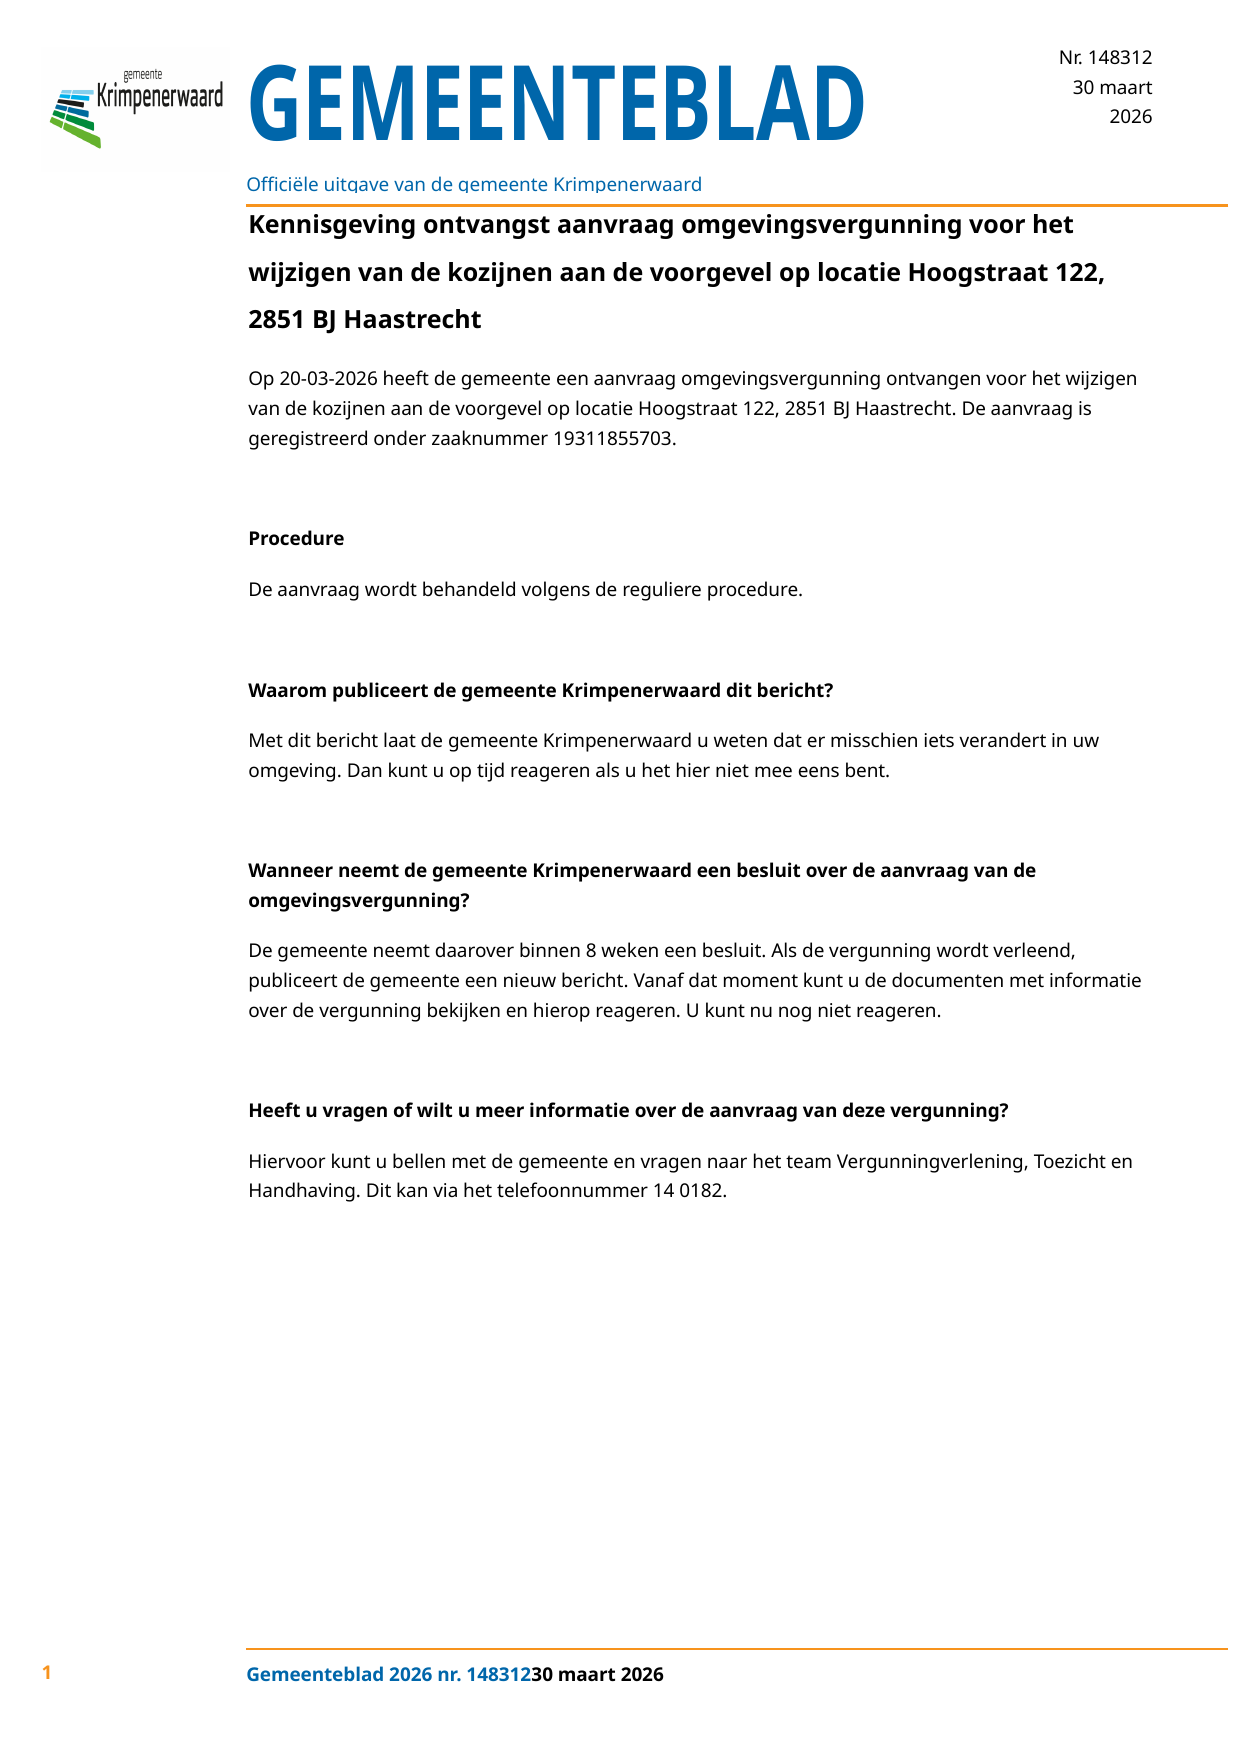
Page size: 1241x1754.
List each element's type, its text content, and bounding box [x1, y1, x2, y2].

text Kennisgeving ontvangst aanvraag omgevingsvergunning voor het wijzigen van de kozijnen aan de voorgevel op locatie Hoogstraat 122, 2851 BJ Haastrecht [248, 207, 1152, 336]
text De aanvraag wordt behandeld volgens de reguliere procedure. [248, 576, 1152, 602]
text Hiervoor kunt u bellen met de gemeente en vragen naar het team Vergunningverlening, Toezicht en Handhaving. Dit kan via het telefoonnummer 14 0182. [248, 1148, 1152, 1203]
text Procedure [248, 526, 1152, 551]
text De gemeente neemt daarover binnen 8 weken een besluit. Als de vergunning wordt verleend, publiceert de gemeente een nieuw bericht. Vanaf dat moment kunt u de documenten met informatie over de vergunning bekijken en hierop reageren. U kunt nu nog niet reageren. [248, 938, 1152, 1022]
text Wanneer neemt de gemeente Krimpenerwaard een besluit over de aanvraag van de omgevingsvergunning? [248, 858, 1152, 913]
text Met dit bericht laat de gemeente Krimpenerwaard u weten dat er misschien iets verandert in uw omgeving. Dan kunt u op tijd reageren als u het hier niet mee eens bent. [248, 727, 1152, 782]
text Op 20-03-2026 heeft de gemeente een aanvraag omgevingsvergunning ontvangen voor het wijzigen van de kozijnen aan de voorgevel op locatie Hoogstraat 122, 2851 BJ Haastrecht. De aanvraag is geregistreerd onder zaaknummer 19311855703. [248, 366, 1152, 450]
text Waarom publiceert de gemeente Krimpenerwaard dit bericht? [248, 677, 1152, 702]
picture [41, 47, 231, 172]
text Heeft u vragen of wilt u meer informatie over de aanvraag van deze vergunning? [248, 1098, 1152, 1123]
